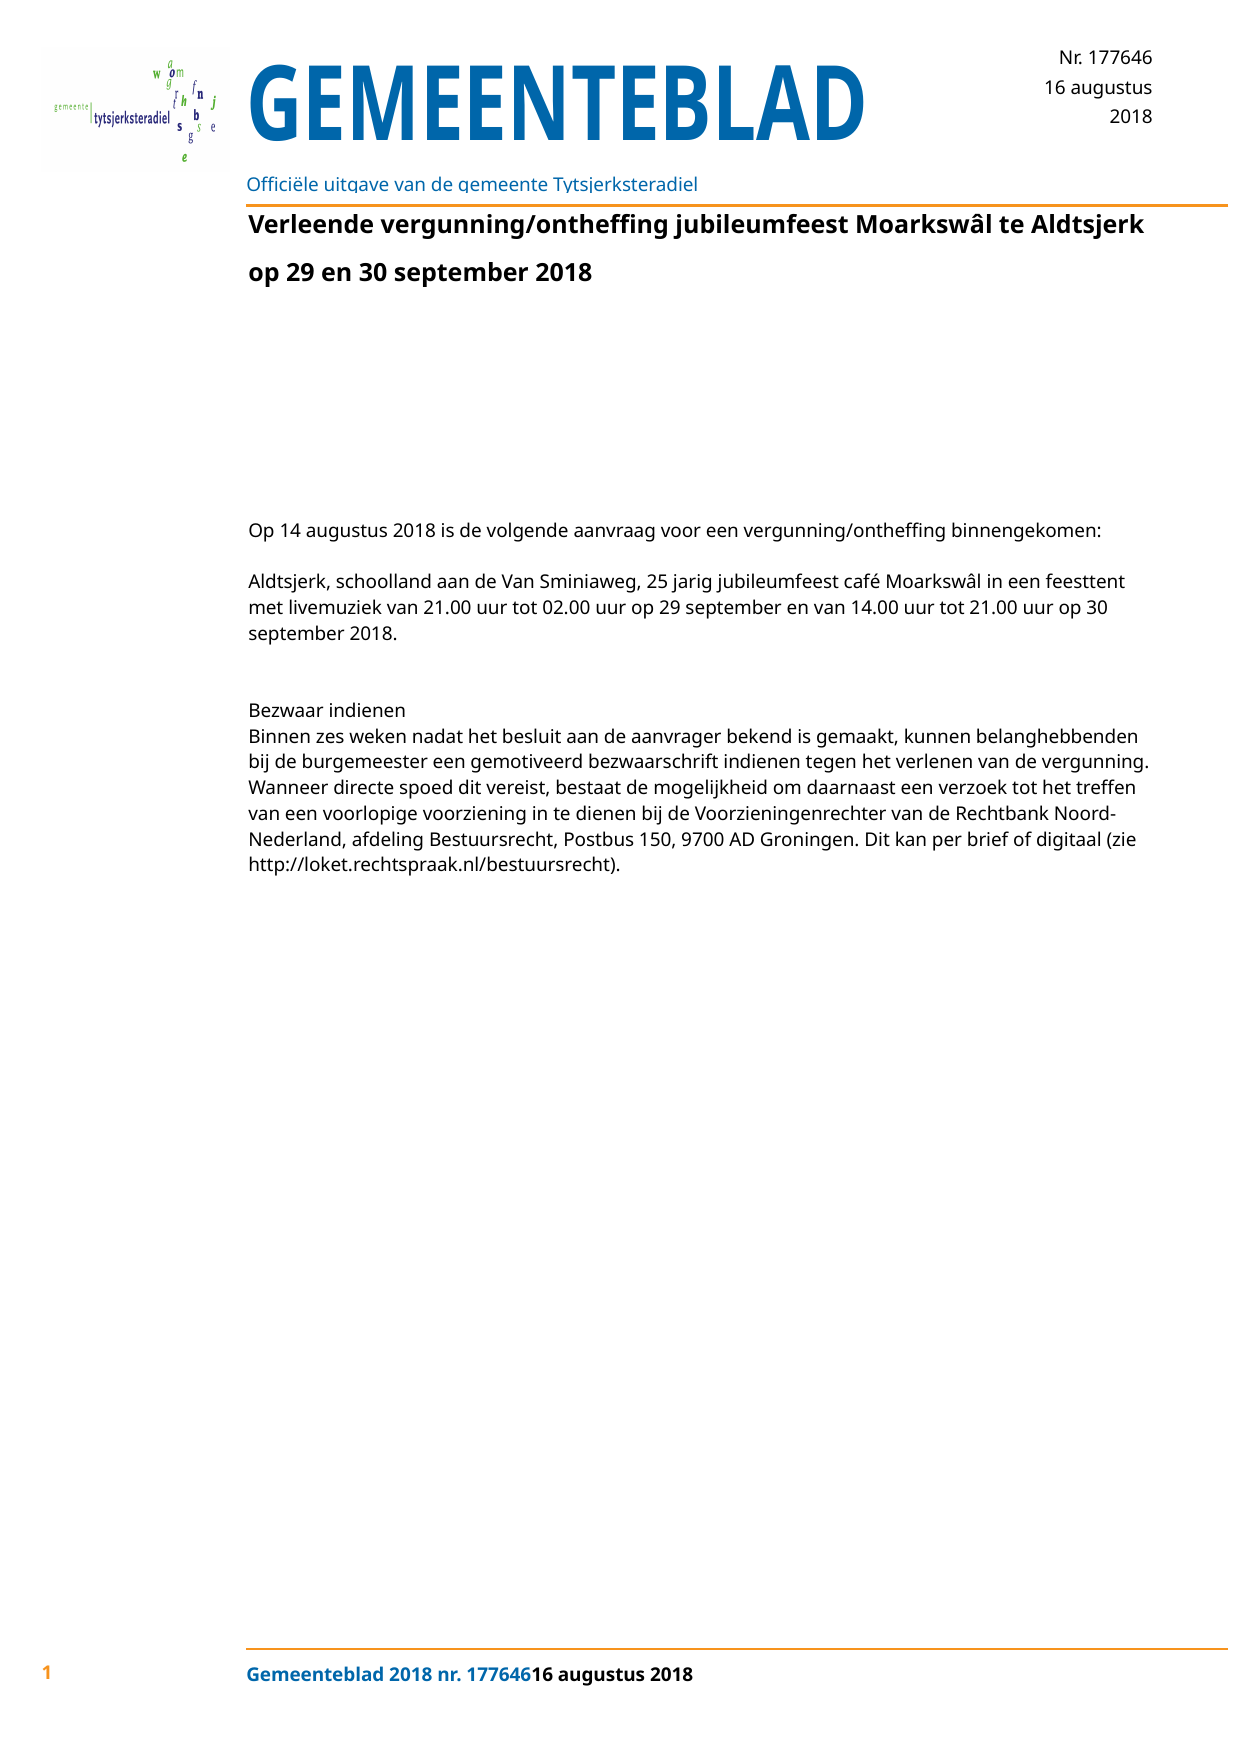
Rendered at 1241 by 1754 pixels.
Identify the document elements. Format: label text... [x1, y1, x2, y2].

text Verleende vergunning/ontheffing jubileumfeest Moarkswâl te Aldtsjerk op 29 en 30 september 2018 [248, 207, 1152, 288]
text Aldtsjerk, schoolland aan de Van Sminiaweg, 25 jarig jubileumfeest café Moarkswâl in een feesttent met livemuziek van 21.00 uur tot 02.00 uur op 29 september en van 14.00 uur tot 21.00 uur op 30 september 2018. [248, 568, 1152, 646]
picture [41, 47, 231, 172]
text Op 14 augustus 2018 is de volgende aanvraag voor een vergunning/ontheffing binnengekomen: [248, 517, 1152, 543]
text Bezwaar indienen [248, 697, 1152, 723]
text Binnen zes weken nadat het besluit aan de aanvrager bekend is gemaakt, kunnen belanghebbenden bij de burgemeester een gemotiveerd bezwaarschrift indienen tegen het verlenen van de vergunning. Wanneer directe spoed dit vereist, bestaat de mogelijkheid om daarnaast een verzoek tot het treffen van een voorlopige voorziening in te dienen bij de Voorzieningenrechter van de Rechtbank Noord-Nederland, afdeling Bestuursrecht, Postbus 150, 9700 AD Groningen. Dit kan per brief of digitaal (zie http://loket.rechtspraak.nl/bestuursrecht). [248, 723, 1152, 877]
